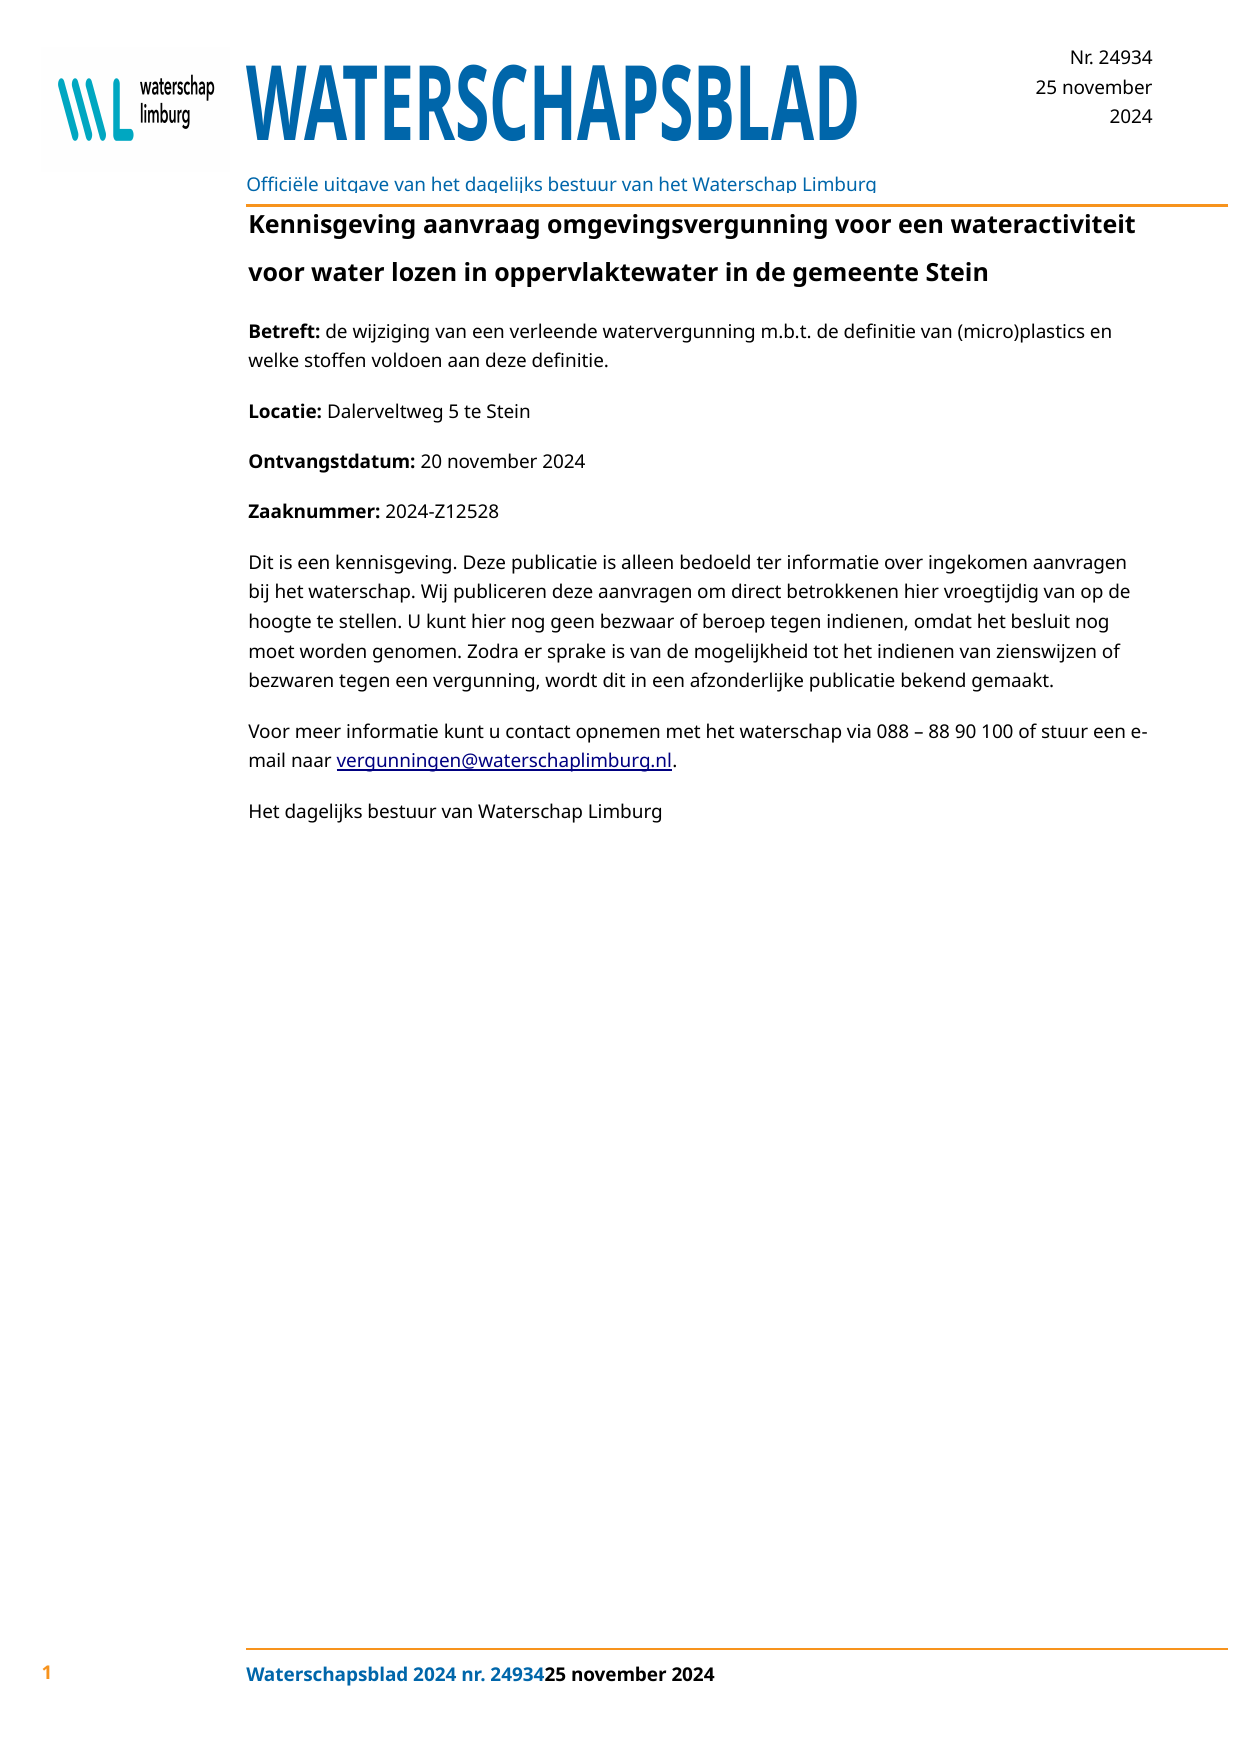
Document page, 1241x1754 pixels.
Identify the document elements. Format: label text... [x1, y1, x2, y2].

text Locatie: Dalerveltweg 5 te Stein [248, 398, 1152, 424]
text Voor meer informatie kunt u contact opnemen met het waterschap via 088 – 88 90 100 of stuur een e-mail naar vergunningen@waterschaplimburg.nl. [248, 718, 1152, 773]
text Zaaknummer: 2024-Z12528 [248, 499, 1152, 524]
text Betreft: de wijziging van een verleende watervergunning m.b.t. de definitie van (micro)plastics en welke stoffen voldoen aan deze definitie. [248, 318, 1152, 373]
text Het dagelijks bestuur van Waterschap Limburg [248, 798, 1152, 824]
text Dit is een kennisgeving. Deze publicatie is alleen bedoeld ter informatie over ingekomen aanvragen bij het waterschap. Wij publiceren deze aanvragen om direct betrokkenen hier vroegtijdig van op de hoogte te stellen. U kunt hier nog geen bezwaar of beroep tegen indienen, omdat het besluit nog moet worden genomen. Zodra er sprake is van de mogelijkheid tot het indienen van zienswijzen of bezwaren tegen een vergunning, wordt dit in een afzonderlijke publicatie bekend gemaakt. [248, 549, 1152, 693]
text Ontvangstdatum: 20 november 2024 [248, 448, 1152, 474]
picture [41, 47, 231, 172]
text Kennisgeving aanvraag omgevingsvergunning voor een wateractiviteit voor water lozen in oppervlaktewater in de gemeente Stein [248, 207, 1152, 288]
